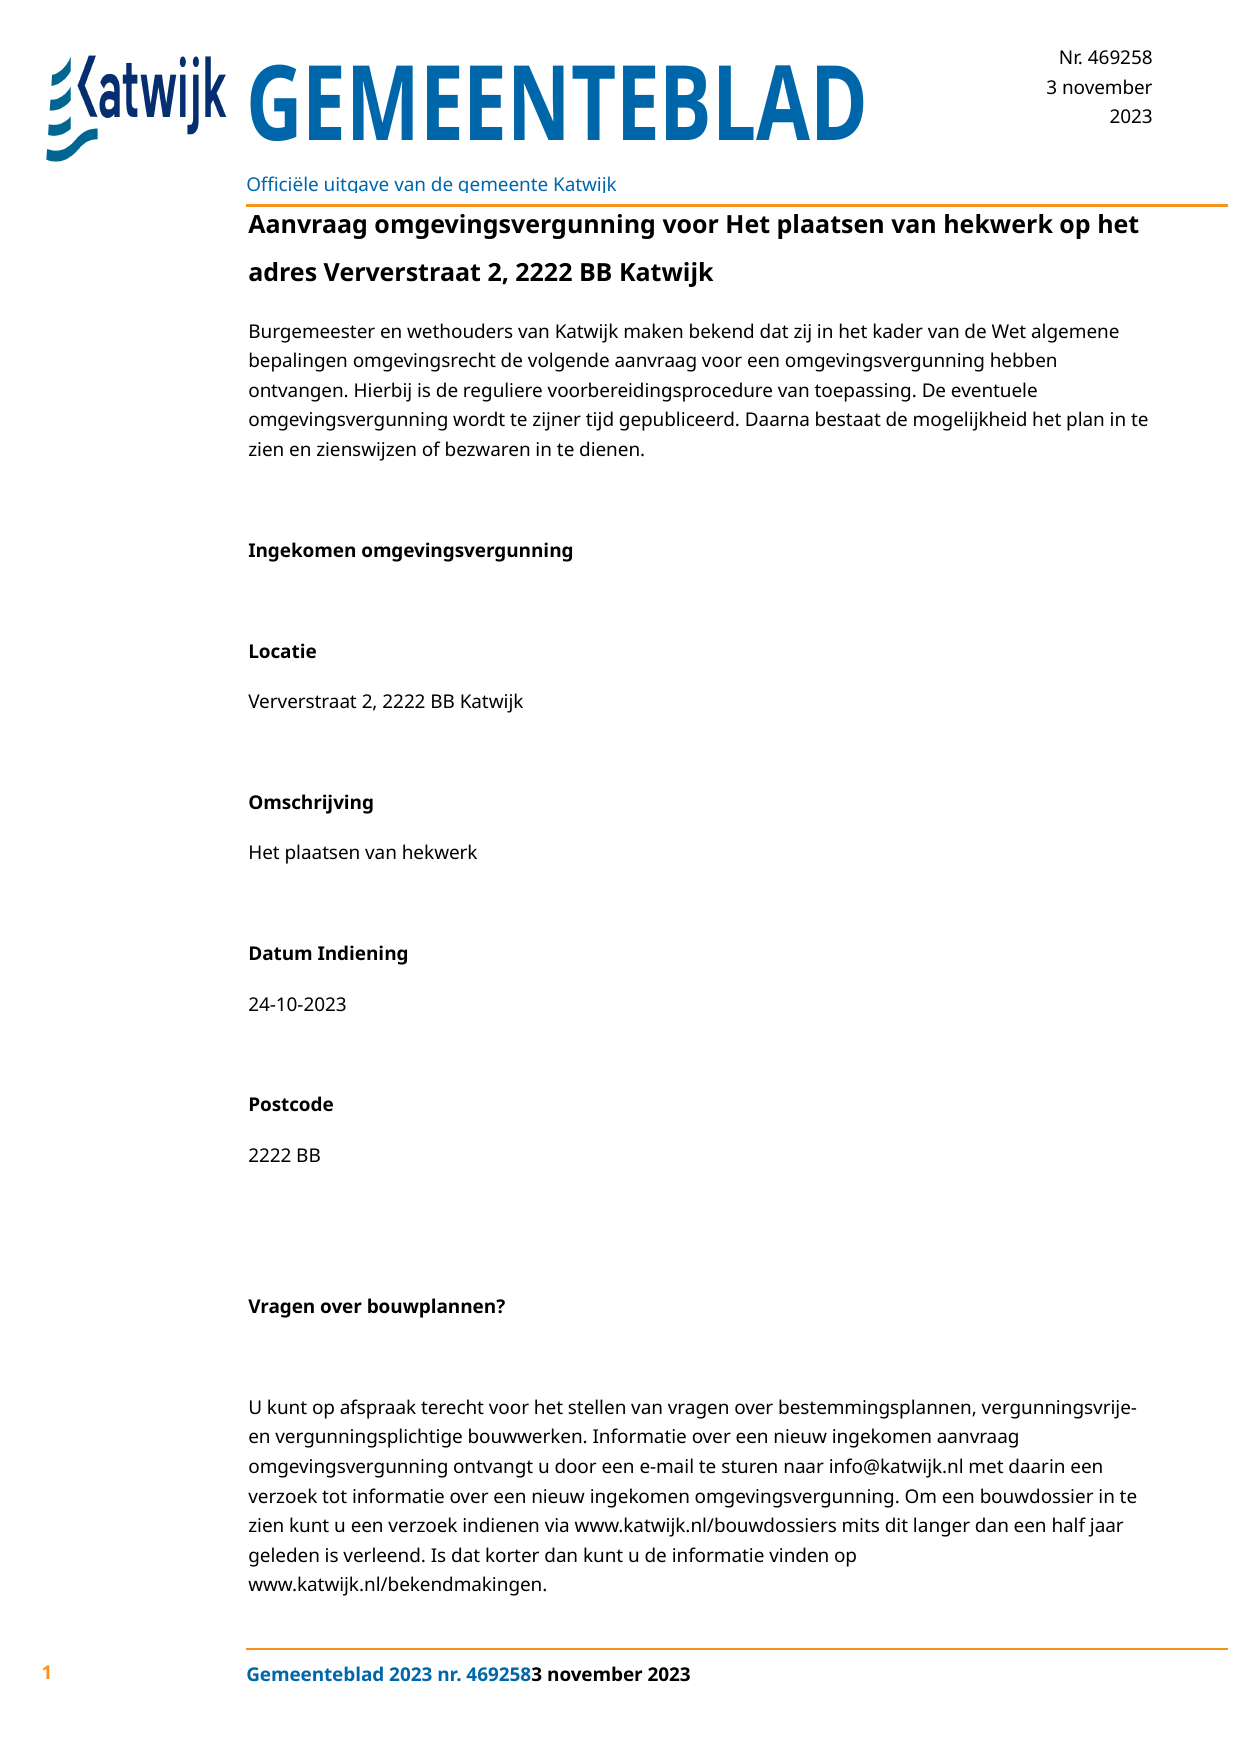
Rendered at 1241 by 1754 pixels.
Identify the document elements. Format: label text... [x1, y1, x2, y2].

text 2222 BB [248, 1142, 1152, 1168]
text Het plaatsen van hekwerk [248, 839, 1152, 865]
text Burgemeester en wethouders van Katwijk maken bekend dat zij in het kader van de Wet algemene bepalingen omgevingsrecht de volgende aanvraag voor een omgevingsvergunning hebben ontvangen. Hierbij is de reguliere voorbereidingsprocedure van toepassing. De eventuele omgevingsvergunning wordt te zijner tijd gepubliceerd. Daarna bestaat de mogelijkheid het plan in te zien en zienswijzen of bezwaren in te dienen. [248, 318, 1152, 462]
text U kunt op afspraak terecht voor het stellen van vragen over bestemmingsplannen, vergunningsvrije- en vergunningsplichtige bouwwerken. Informatie over een nieuw ingekomen aanvraag omgevingsvergunning ontvangt u door een e-mail te sturen naar info@katwijk.nl met daarin een verzoek tot informatie over een nieuw ingekomen omgevingsvergunning. Om een bouwdossier in te zien kunt u een verzoek indienen via www.katwijk.nl/bouwdossiers mits dit langer dan een half jaar geleden is verleend. Is dat korter dan kunt u de informatie vinden op www.katwijk.nl/bekendmakingen. [248, 1394, 1152, 1597]
picture [41, 47, 231, 172]
text 24-10-2023 [248, 991, 1152, 1017]
text Ingekomen omgevingsvergunning [248, 537, 1152, 563]
text Locatie [248, 638, 1152, 664]
text Datum Indiening [248, 940, 1152, 966]
text Aanvraag omgevingsvergunning voor Het plaatsen van hekwerk op het adres Ververstraat 2, 2222 BB Katwijk [248, 207, 1152, 288]
text Vragen over bouwplannen? [248, 1293, 1152, 1319]
text Postcode [248, 1092, 1152, 1117]
text Ververstraat 2, 2222 BB Katwijk [248, 688, 1152, 714]
text Omschrijving [248, 789, 1152, 815]
